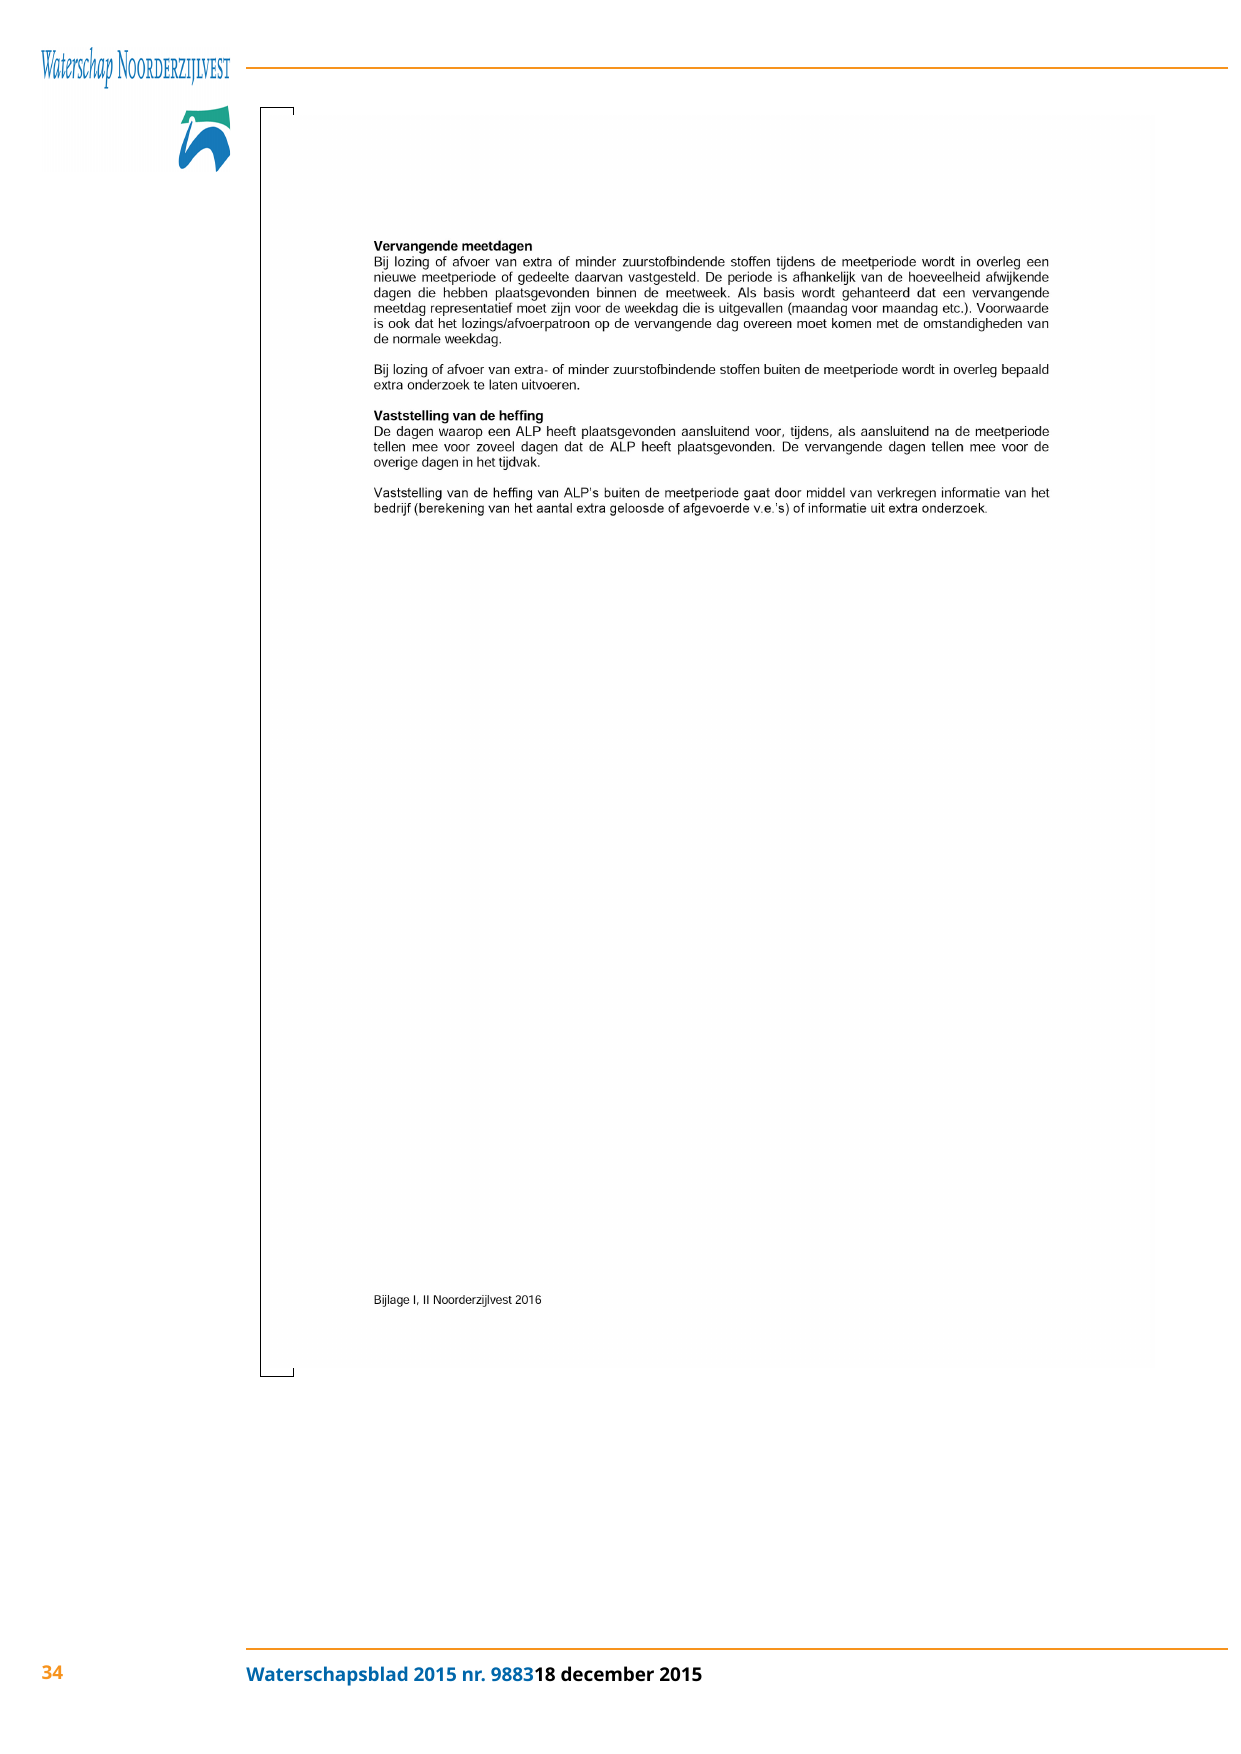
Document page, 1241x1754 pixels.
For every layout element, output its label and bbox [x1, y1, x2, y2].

picture [41, 47, 231, 172]
picture [268, 115, 1155, 1368]
